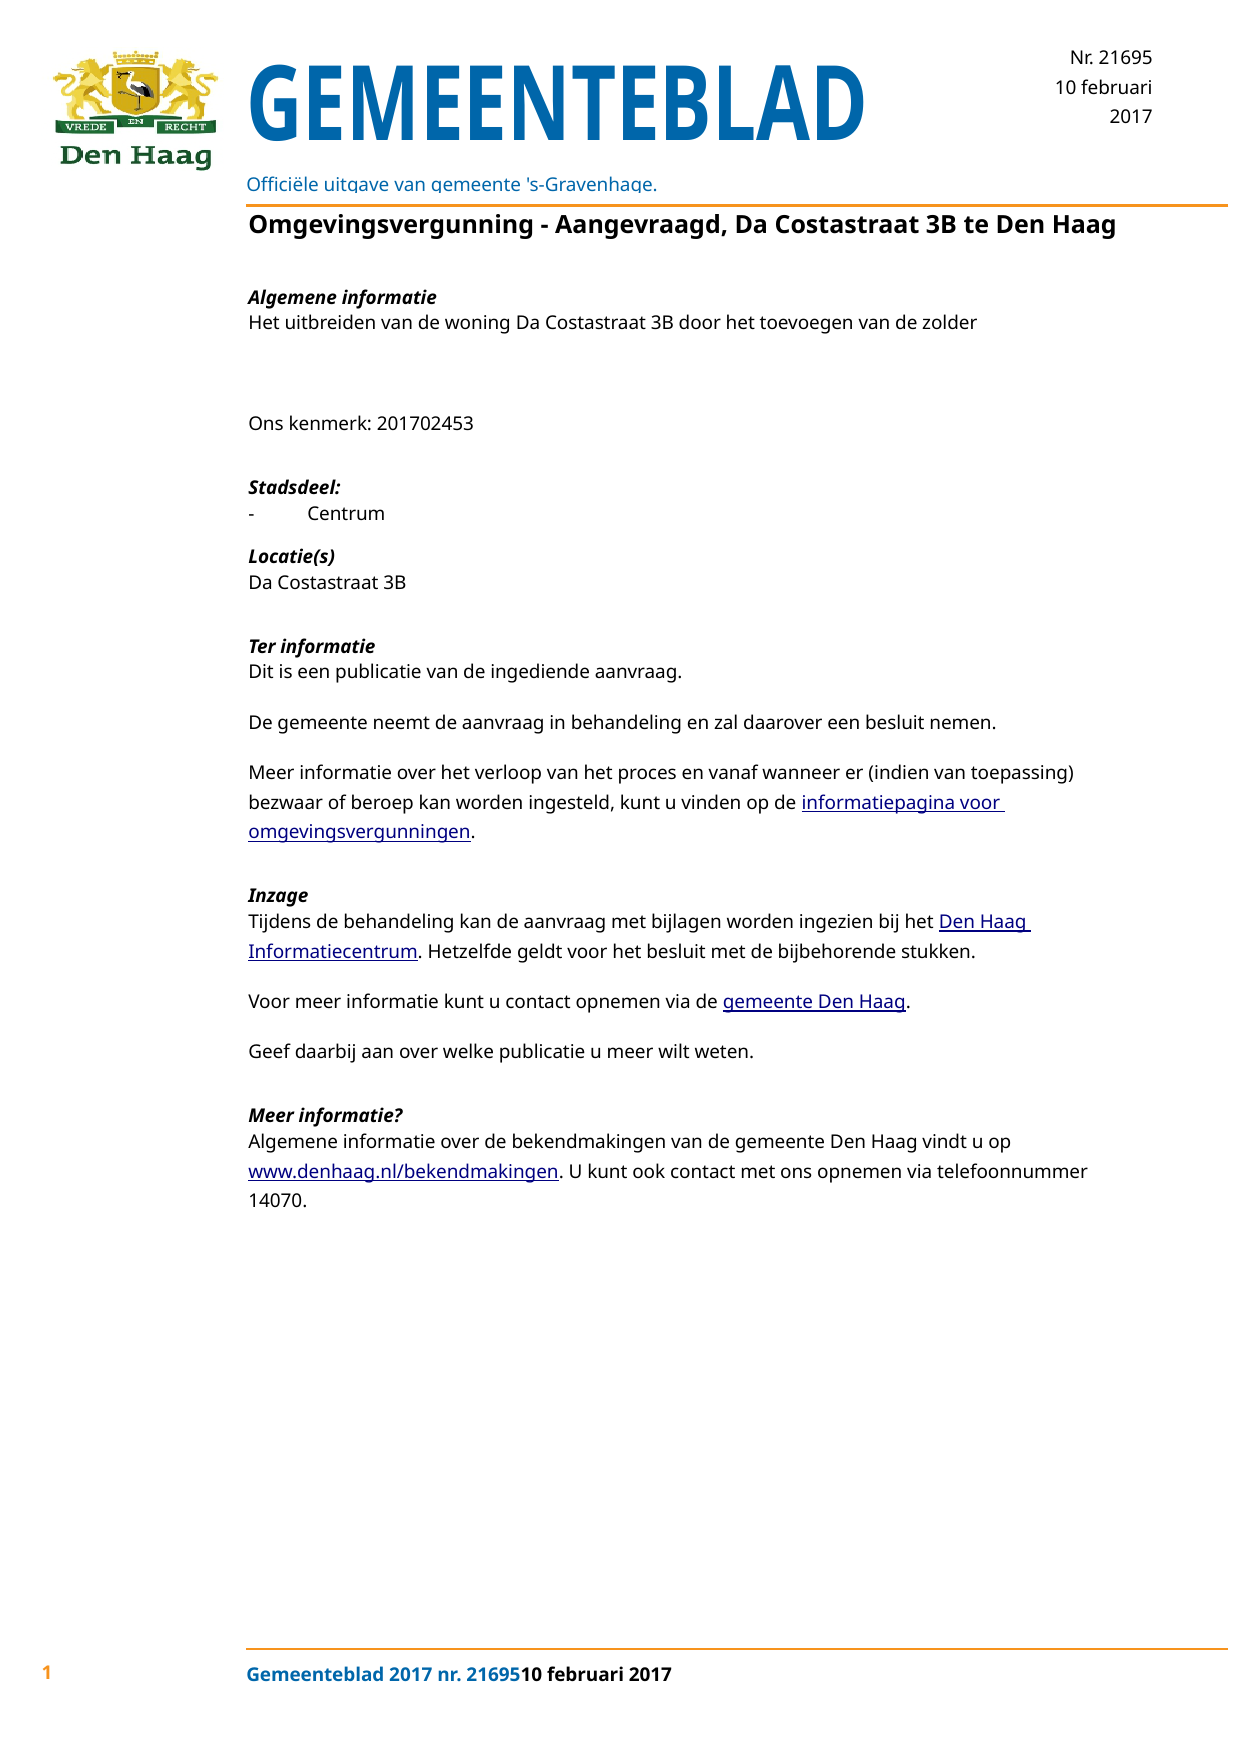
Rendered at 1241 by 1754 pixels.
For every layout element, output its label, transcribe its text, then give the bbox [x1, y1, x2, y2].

text Tijdens de behandeling kan de aanvraag met bijlagen worden ingezien bij het Den Haag Informatiecentrum. Hetzelfde geldt voor het besluit met de bijbehorende stukken. [248, 908, 1152, 964]
text Algemene informatie [248, 284, 1152, 309]
text Dit is een publicatie van de ingediende aanvraag. [248, 659, 1152, 684]
text Het uitbreiden van de woning Da Costastraat 3B door het toevoegen van de zolder [248, 309, 1152, 335]
text Meer informatie? [248, 1103, 1152, 1128]
text Da Costastraat 3B [248, 569, 1152, 595]
text Voor meer informatie kunt u contact opnemen via de gemeente Den Haag. [248, 988, 1152, 1014]
text Omgevingsvergunning - Aangevraagd, Da Costastraat 3B te Den Haag [248, 207, 1152, 241]
text Stadsdeel: [248, 474, 1152, 500]
text Algemene informatie over de bekendmakingen van de gemeente Den Haag vindt u op www.denhaag.nl/bekendmakingen. U kunt ook contact met ons opnemen via telefoonnummer 14070. [248, 1128, 1152, 1213]
picture [41, 47, 231, 172]
list Centrum [248, 500, 1152, 526]
text Ter informatie [248, 633, 1152, 659]
text Meer informatie over het verloop van het proces en vanaf wanneer er (indien van toepassing) bezwaar of beroep kan worden ingesteld, kunt u vinden op de informatiepagina voor omgevingsvergunningen. [248, 759, 1152, 844]
text Ons kenmerk: 201702453 [248, 410, 1152, 436]
text Locatie(s) [248, 543, 1152, 569]
text Inzage [248, 883, 1152, 908]
text Geef daarbij aan over welke publicatie u meer wilt weten. [248, 1039, 1152, 1064]
text De gemeente neemt de aanvraag in behandeling en zal daarover een besluit nemen. [248, 709, 1152, 735]
